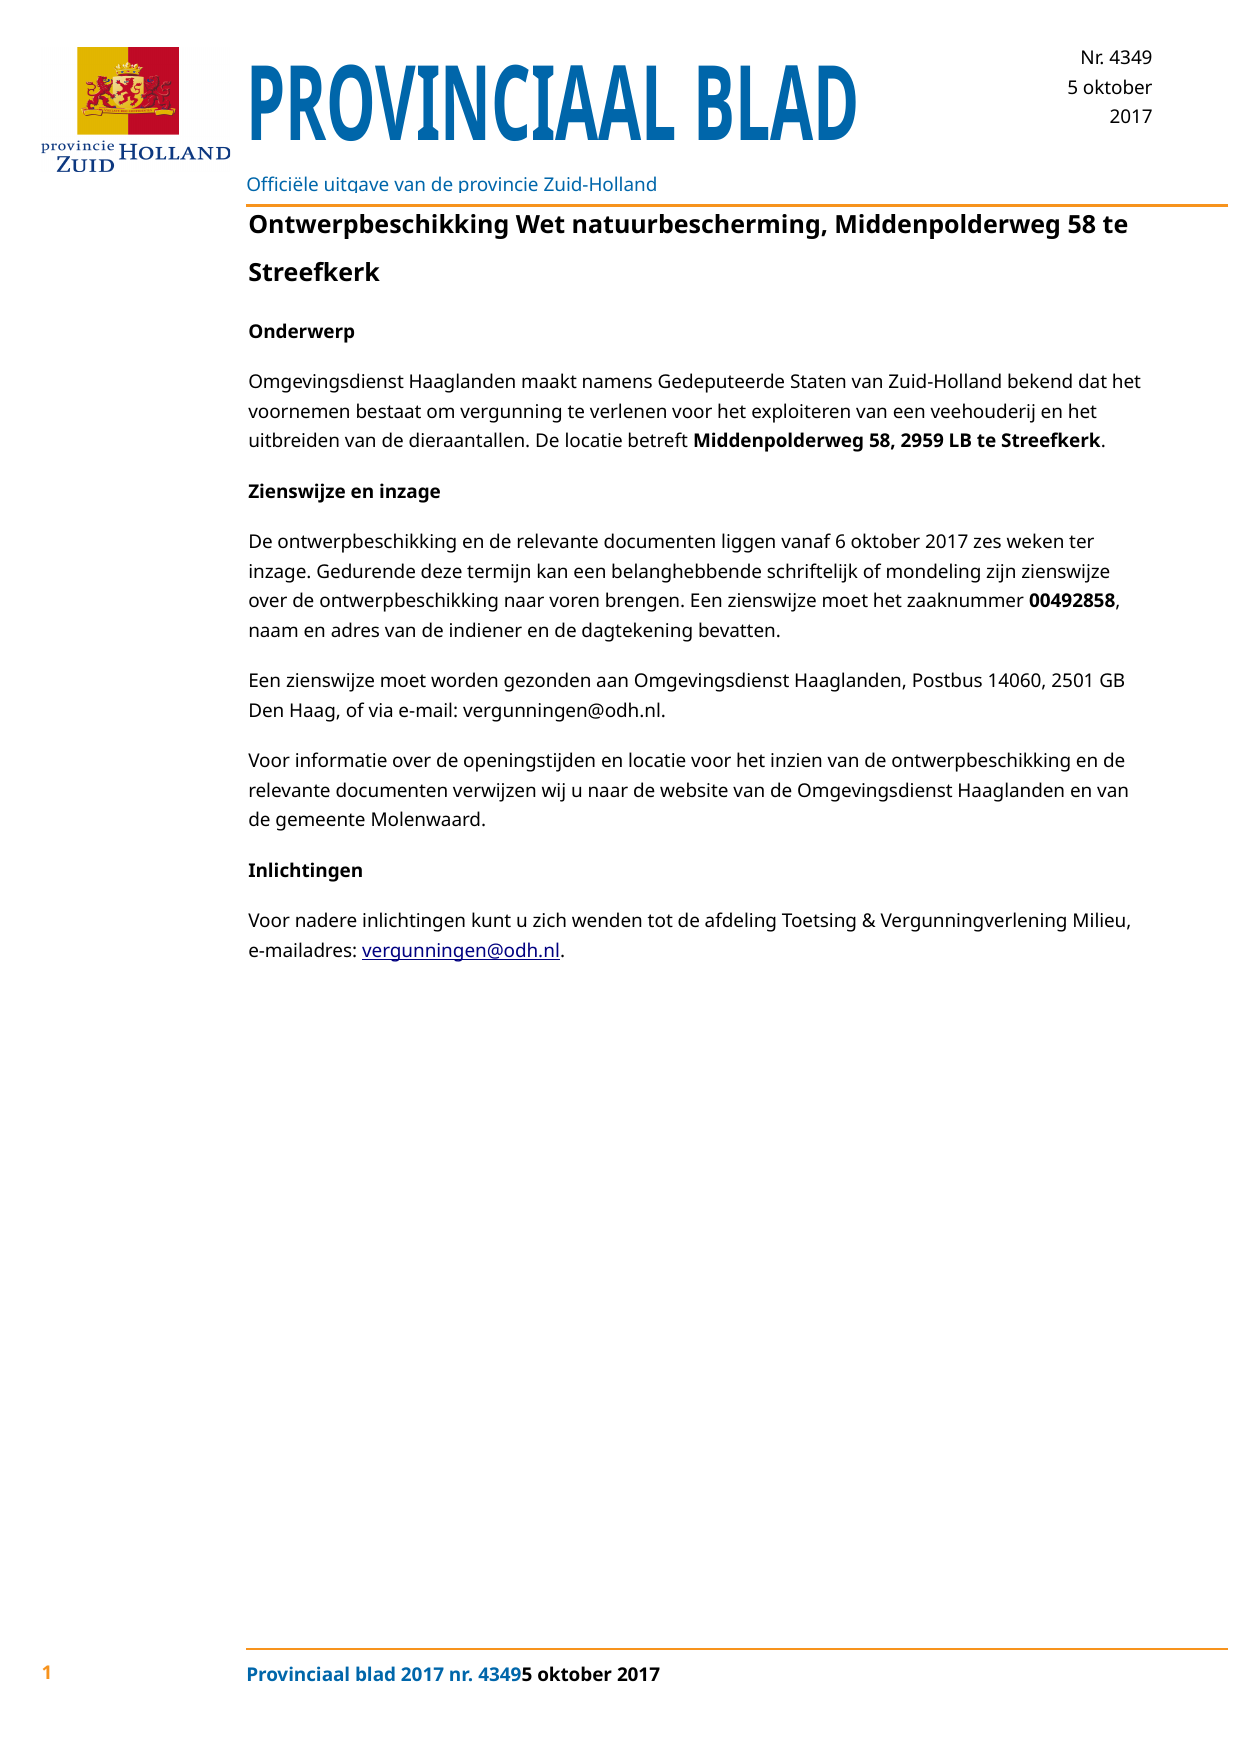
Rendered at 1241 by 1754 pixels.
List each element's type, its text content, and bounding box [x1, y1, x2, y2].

text Omgevingsdienst Haaglanden maakt namens Gedeputeerde Staten van Zuid-Holland bekend dat het voornemen bestaat om vergunning te verlenen voor het exploiteren van een veehouderij en het uitbreiden van de dieraantallen. De locatie betreft Middenpolderweg 58, 2959 LB te Streefkerk. [248, 368, 1152, 453]
text Voor informatie over de openingstijden en locatie voor het inzien van de ontwerpbeschikking en de relevante documenten verwijzen wij u naar de website van de Omgevingsdienst Haaglanden en van de gemeente Molenwaard. [248, 747, 1152, 832]
text Voor nadere inlichtingen kunt u zich wenden tot de afdeling Toetsing & Vergunningverlening Milieu, e-mailadres: vergunningen@odh.nl. [248, 907, 1152, 963]
text Inlichtingen [248, 857, 1152, 883]
text De ontwerpbeschikking en de relevante documenten liggen vanaf 6 oktober 2017 zes weken ter inzage. Gedurende deze termijn kan een belanghebbende schriftelijk of mondeling zijn zienswijze over de ontwerpbeschikking naar voren brengen. Een zienswijze moet het zaaknummer 00492858, naam en adres van de indiener en de dagtekening bevatten. [248, 528, 1152, 643]
picture [41, 47, 231, 172]
text Onderwerp [248, 318, 1152, 344]
text Een zienswijze moet worden gezonden aan Omgevingsdienst Haaglanden, Postbus 14060, 2501 GB Den Haag, of via e-mail: vergunningen@odh.nl. [248, 667, 1152, 723]
text Zienswijze en inzage [248, 478, 1152, 504]
text Ontwerpbeschikking Wet natuurbescherming, Middenpolderweg 58 te Streefkerk [248, 207, 1152, 288]
